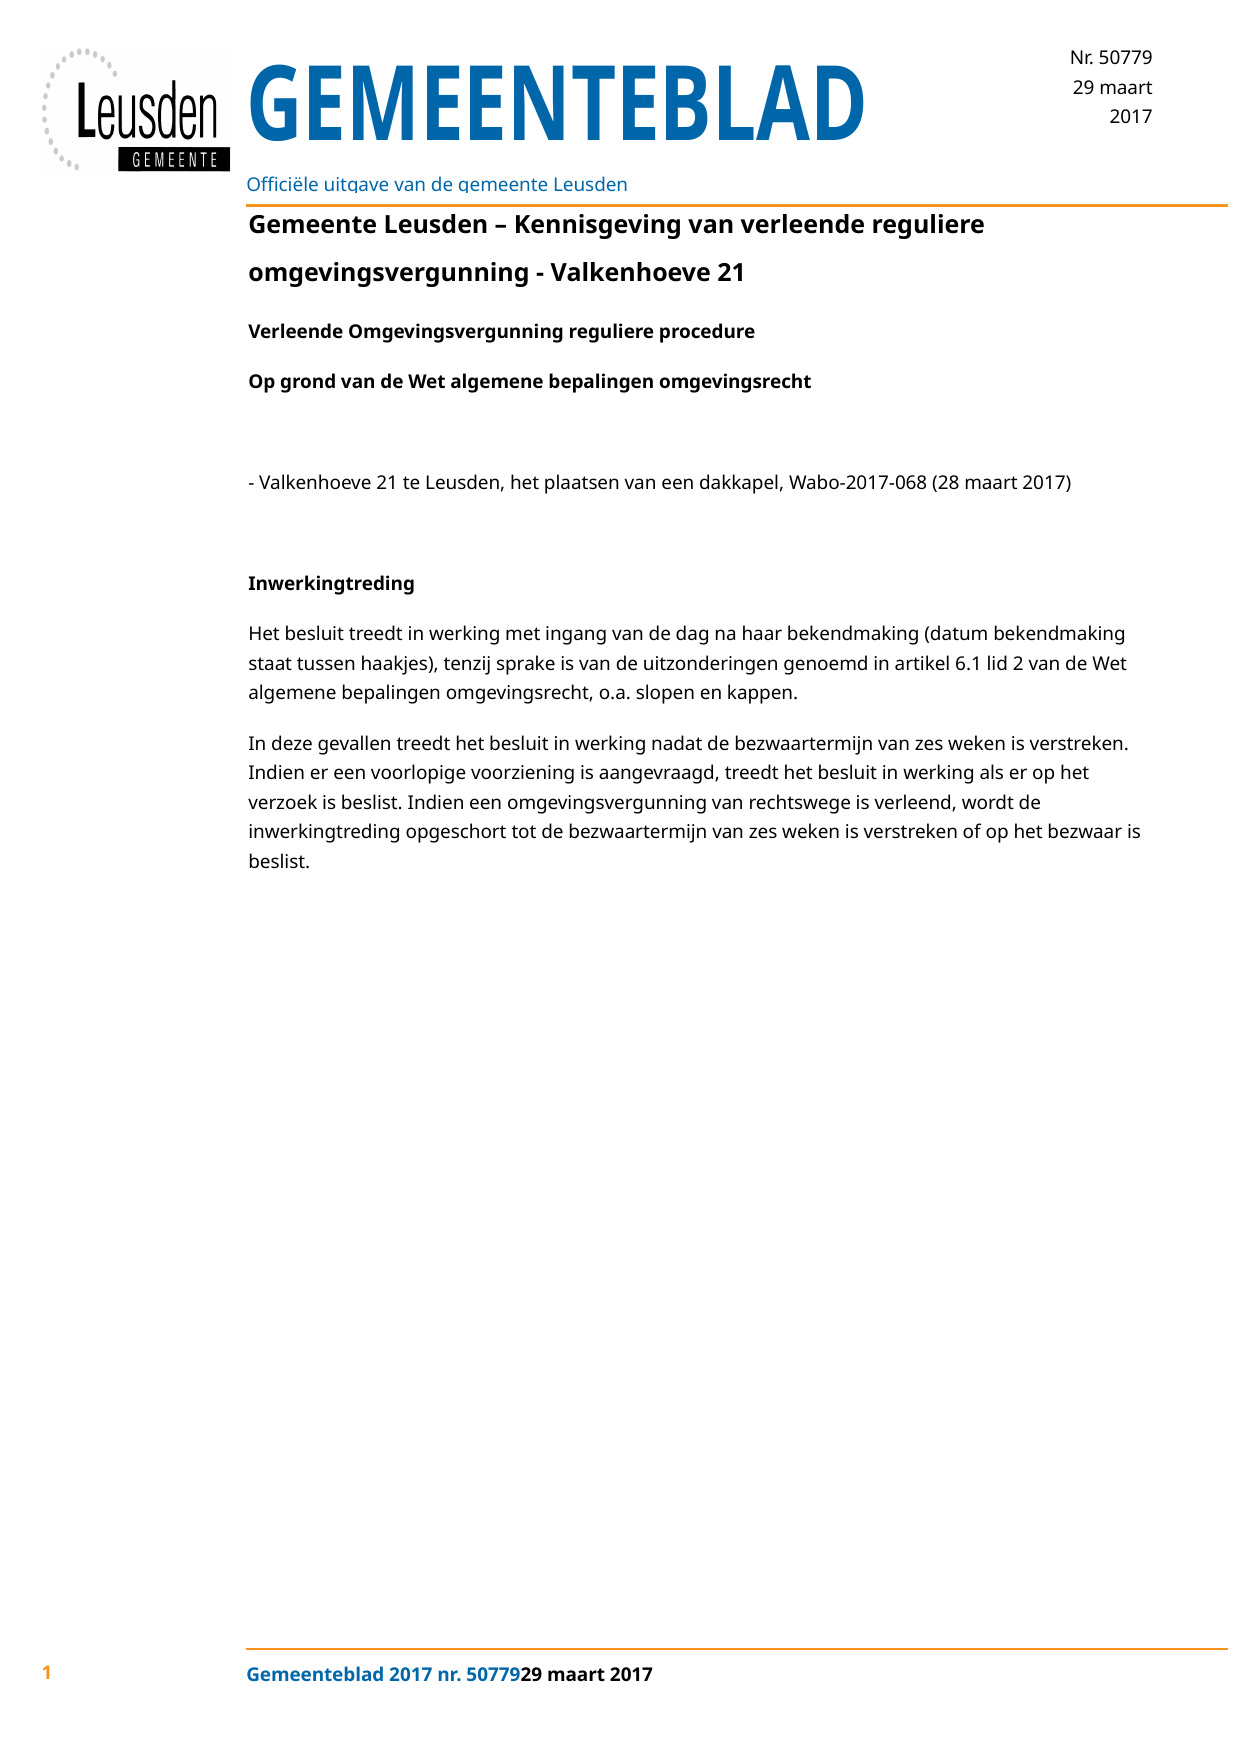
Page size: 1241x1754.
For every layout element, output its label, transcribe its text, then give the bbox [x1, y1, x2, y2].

text In deze gevallen treedt het besluit in werking nadat de bezwaartermijn van zes weken is verstreken. Indien er een voorlopige voorziening is aangevraagd, treedt het besluit in werking als er op het verzoek is beslist. Indien een omgevingsvergunning van rechtswege is verleend, wordt de inwerkingtreding opgeschort tot de bezwaartermijn van zes weken is verstreken of op het bezwaar is beslist. [248, 730, 1152, 874]
text Het besluit treedt in werking met ingang van de dag na haar bekendmaking (datum bekendmaking staat tussen haakjes), tenzij sprake is van de uitzonderingen genoemd in artikel 6.1 lid 2 van de Wet algemene bepalingen omgevingsrecht, o.a. slopen en kappen. [248, 620, 1152, 705]
text Inwerkingtreding [248, 570, 1152, 596]
text Op grond van de Wet algemene bepalingen omgevingsrecht [248, 368, 1152, 394]
picture [41, 47, 231, 172]
text - Valkenhoeve 21 te Leusden, het plaatsen van een dakkapel, Wabo-2017-068 (28 maart 2017) [248, 469, 1152, 495]
text Gemeente Leusden – Kennisgeving van verleende reguliere omgevingsvergunning - Valkenhoeve 21 [248, 207, 1152, 288]
text Verleende Omgevingsvergunning reguliere procedure [248, 318, 1152, 344]
